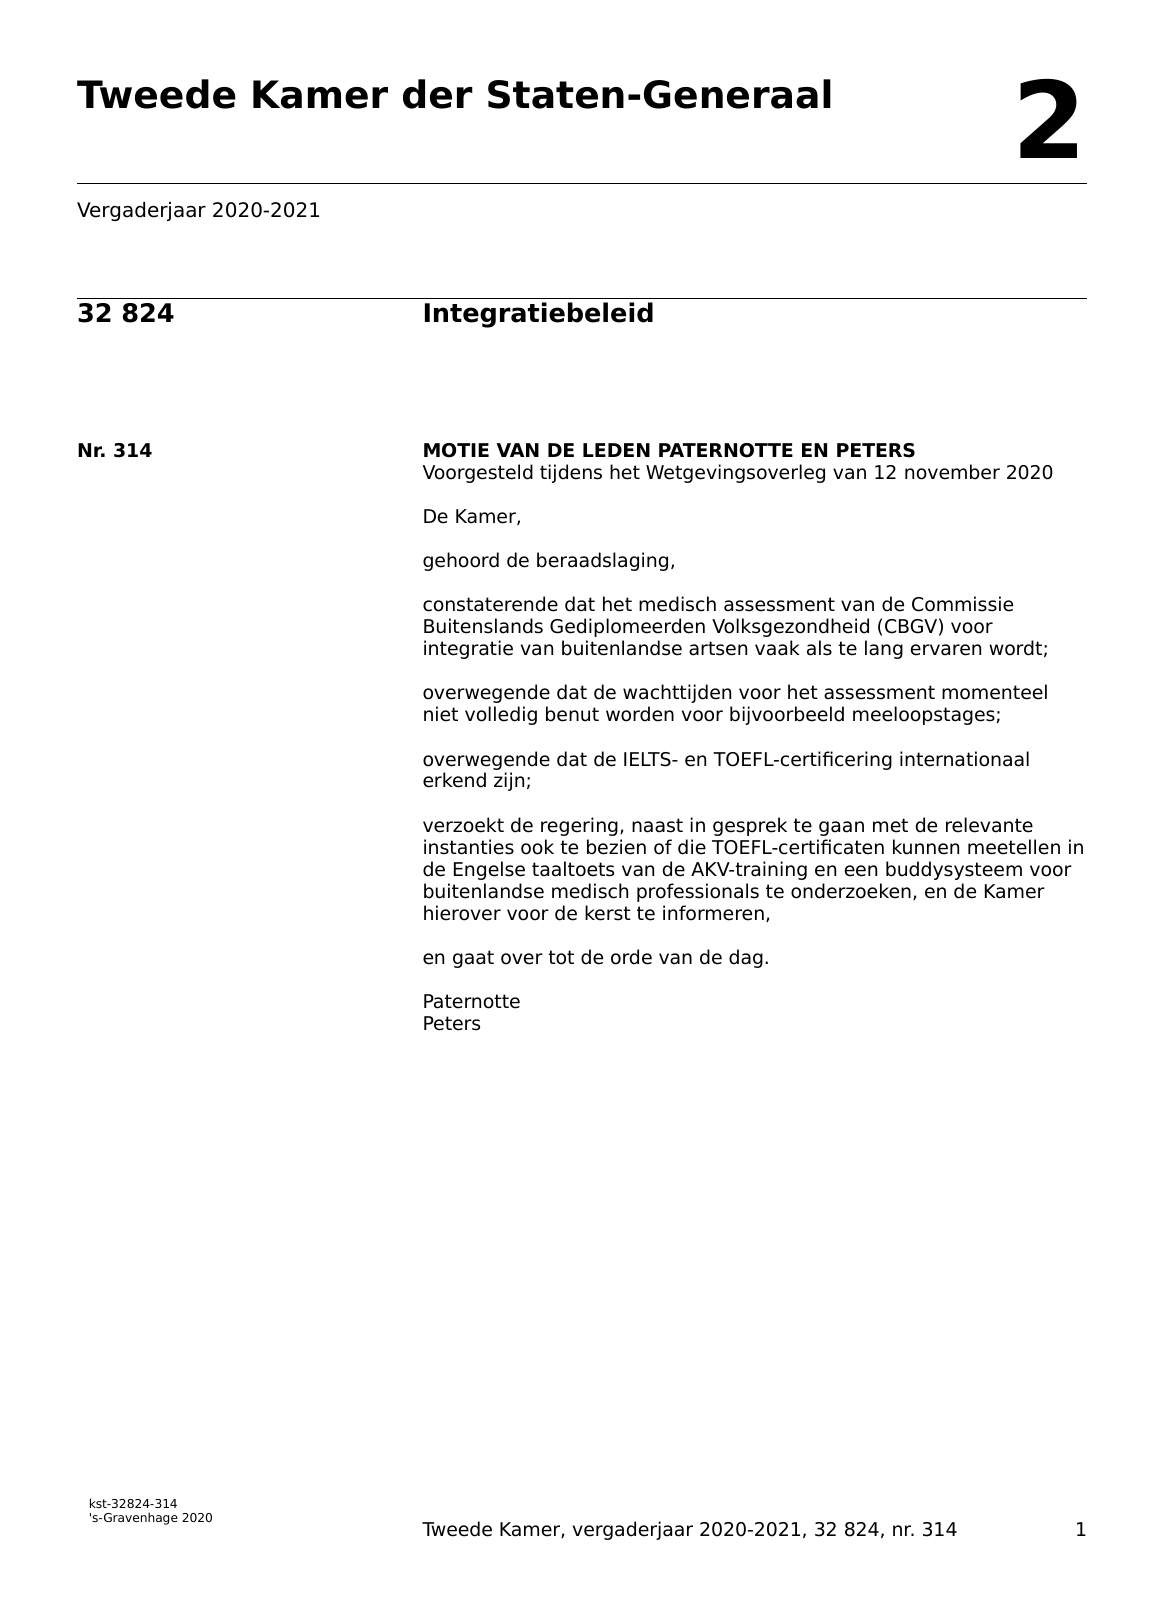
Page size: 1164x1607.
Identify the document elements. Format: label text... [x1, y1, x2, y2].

table_cell Vergaderjaar 2020-2021 [77, 184, 1087, 298]
subtitle Nr. 314 MOTIE VAN DE LEDEN PATERNOTTE EN PETERS [77, 440, 1087, 462]
text De Kamer, [422, 506, 1087, 528]
text constaterende dat het medisch assessment van de Commissie Buitenslands Gediplomeerden Volksgezondheid (CBGV) voor integratie van buitenlandse artsen vaak als te lang ervaren wordt; [422, 594, 1087, 660]
text overwegende dat de wachttijden voor het assessment momenteel niet volledig benut worden voor bijvoorbeeld meeloopstages; [422, 682, 1087, 726]
text 's-Gravenhage 2020 [88, 1511, 323, 1525]
text verzoekt de regering, naast in gesprek te gaan met de relevante instanties ook te bezien of die TOEFL-certificaten kunnen meetellen in de Engelse taaltoets van de AKV-training en een buddysysteem voor buitenlandse medisch professionals te onderzoeken, en de Kamer hierover voor de kerst te informeren, [422, 814, 1087, 924]
text en gaat over tot de orde van de dag. [422, 947, 1087, 969]
subtitle 32 824 Integratiebeleid [77, 299, 1087, 329]
text Peters [422, 1013, 1087, 1035]
table_header 2 [886, 59, 1087, 183]
table_header Tweede Kamer der Staten-Generaal [77, 59, 886, 183]
text overwegende dat de IELTS- en TOEFL-certificering internationaal erkend zijn; [422, 748, 1087, 792]
text Paternotte [422, 991, 1087, 1013]
text kst-32824-314 [88, 1497, 323, 1511]
text Voorgesteld tijdens het Wetgevingsoverleg van 12 november 2020 [422, 462, 1087, 484]
text gehoord de beraadslaging, [422, 550, 1087, 572]
